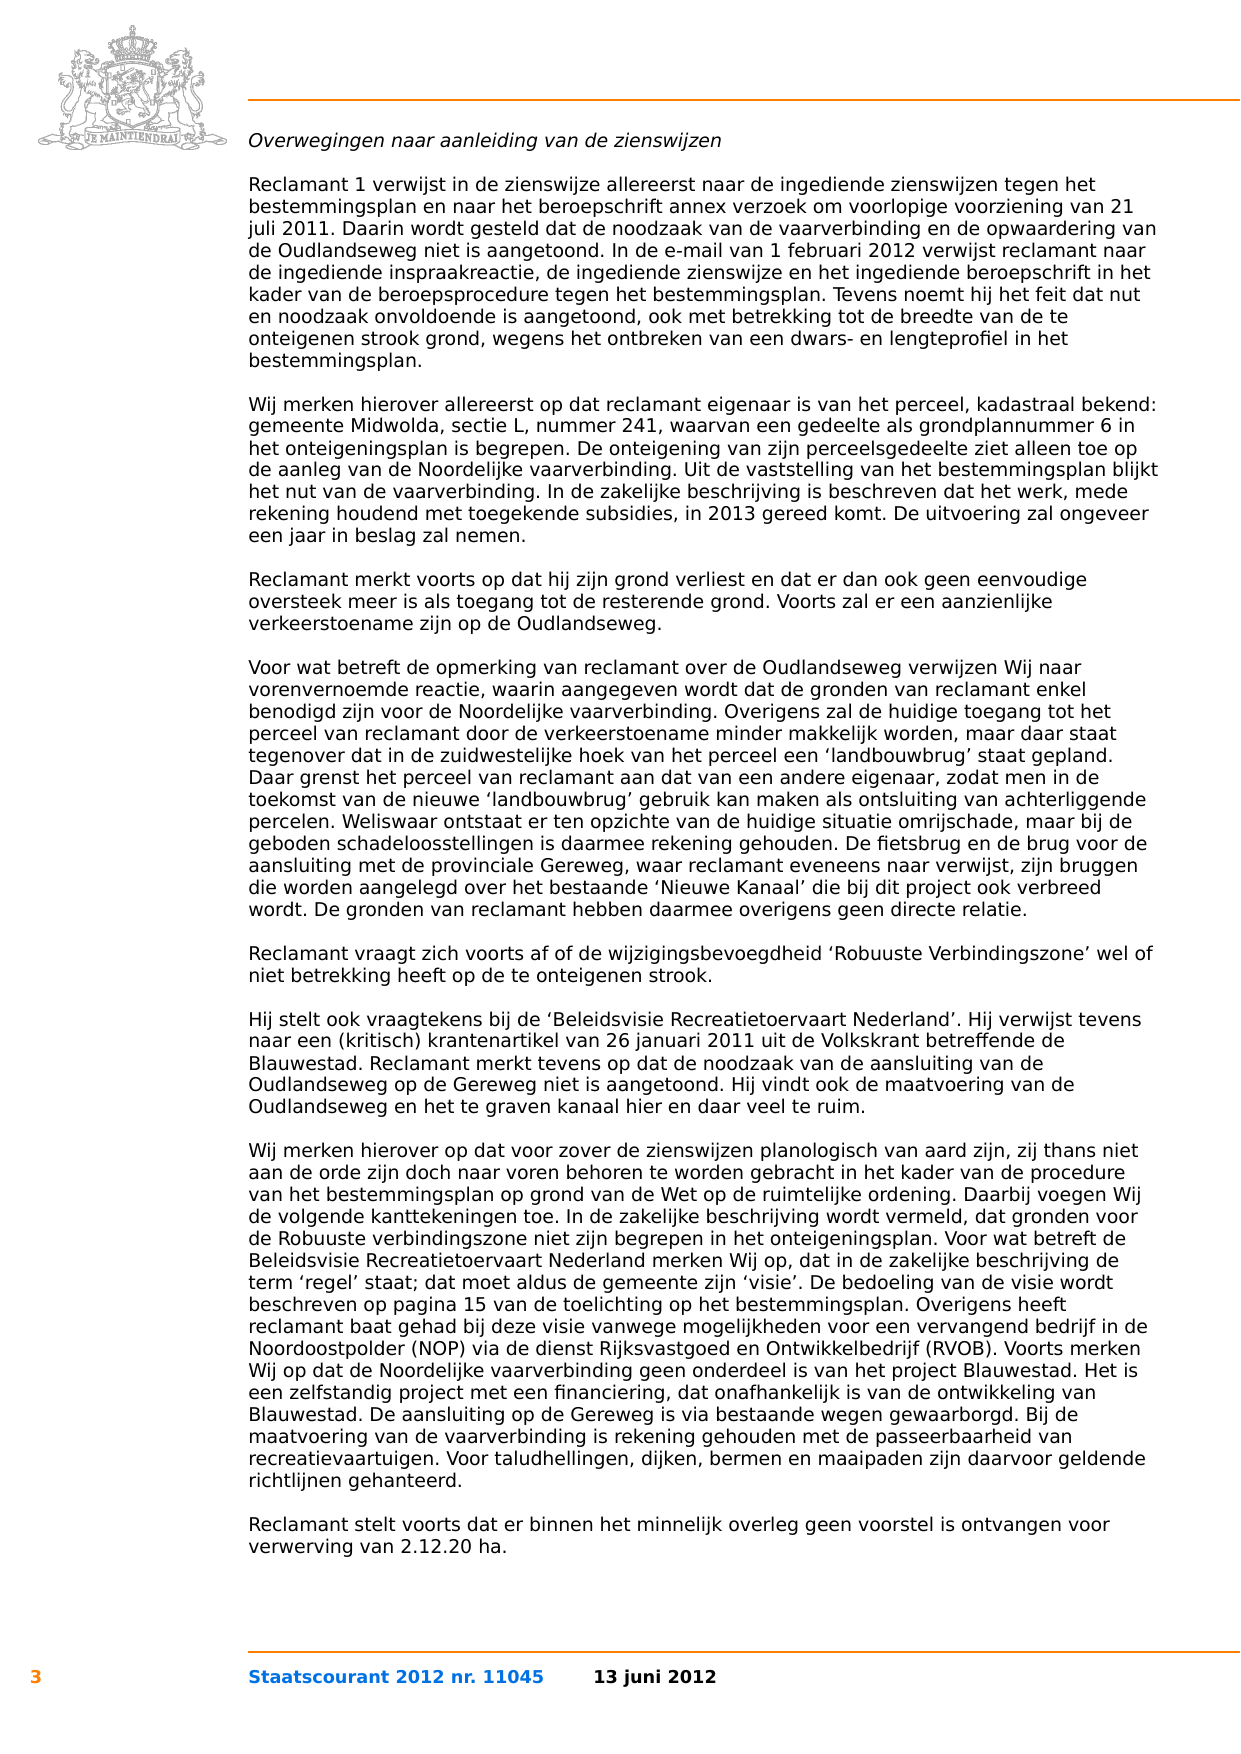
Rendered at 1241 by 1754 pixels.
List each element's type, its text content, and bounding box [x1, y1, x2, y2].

picture [38, 25, 227, 150]
text Hij stelt ook vraagtekens bij de ‘Beleidsvisie Recreatietoervaart Nederland’. Hij verwijst tevens naar een (kritisch) krantenartikel van 26 januari 2011 uit de Volkskrant betreffende de Blauwestad. Reclamant merkt tevens op dat de noodzaak van de aansluiting van de Oudlandseweg op de Gereweg niet is aangetoond. Hij vindt ook de maatvoering van de Oudlandseweg en het te graven kanaal hier en daar veel te ruim. [248, 1008, 1163, 1118]
text Wij merken hierover op dat voor zover de zienswijzen planologisch van aard zijn, zij thans niet aan de orde zijn doch naar voren behoren te worden gebracht in het kader van de procedure van het bestemmingsplan op grond van de Wet op de ruimtelijke ordening. Daarbij voegen Wij de volgende kanttekeningen toe. In de zakelijke beschrijving wordt vermeld, dat gronden voor de Robuuste verbindingszone niet zijn begrepen in het onteigeningsplan. Voor wat betreft de Beleidsvisie Recreatietoervaart Nederland merken Wij op, dat in de zakelijke beschrijving de term ‘regel’ staat; dat moet aldus de gemeente zijn ‘visie’. De bedoeling van de visie wordt beschreven op pagina 15 van de toelichting op het bestemmingsplan. Overigens heeft reclamant baat gehad bij deze visie vanwege mogelijkheden voor een vervangend bedrijf in de Noordoostpolder (NOP) via de dienst Rijksvastgoed en Ontwikkelbedrijf (RVOB). Voorts merken Wij op dat de Noordelijke vaarverbinding geen onderdeel is van het project Blauwestad. Het is een zelfstandig project met een financiering, dat onafhankelijk is van de ontwikkeling van Blauwestad. De aansluiting op de Gereweg is via bestaande wegen gewaarborgd. Bij de maatvoering van de vaarverbinding is rekening gehouden met de passeerbaarheid van recreatievaartuigen. Voor taludhellingen, dijken, bermen en maaipaden zijn daarvoor geldende richtlijnen gehanteerd. [248, 1140, 1163, 1492]
text Voor wat betreft de opmerking van reclamant over de Oudlandseweg verwijzen Wij naar vorenvernoemde reactie, waarin aangegeven wordt dat de gronden van reclamant enkel benodigd zijn voor de Noordelijke vaarverbinding. Overigens zal de huidige toegang tot het perceel van reclamant door de verkeerstoename minder makkelijk worden, maar daar staat tegenover dat in de zuidwestelijke hoek van het perceel een ‘landbouwbrug’ staat gepland. Daar grenst het perceel van reclamant aan dat van een andere eigenaar, zodat men in de toekomst van de nieuwe ‘landbouwbrug’ gebruik kan maken als ontsluiting van achterliggende percelen. Weliswaar ontstaat er ten opzichte van de huidige situatie omrijschade, maar bij de geboden schadeloosstellingen is daarmee rekening gehouden. De fietsbrug en de brug voor de aansluiting met de provinciale Gereweg, waar reclamant eveneens naar verwijst, zijn bruggen die worden aangelegd over het bestaande ‘Nieuwe Kanaal’ die bij dit project ook verbreed wordt. De gronden van reclamant hebben daarmee overigens geen directe relatie. [248, 657, 1163, 921]
text Reclamant merkt voorts op dat hij zijn grond verliest en dat er dan ook geen eenvoudige oversteek meer is als toegang tot de resterende grond. Voorts zal er een aanzienlijke verkeerstoename zijn op de Oudlandseweg. [248, 569, 1163, 635]
text Reclamant 1 verwijst in de zienswijze allereerst naar de ingediende zienswijzen tegen het bestemmingsplan en naar het beroepschrift annex verzoek om voorlopige voorziening van 21 juli 2011. Daarin wordt gesteld dat de noodzaak van de vaarverbinding en de opwaardering van de Oudlandseweg niet is aangetoond. In de e-mail van 1 februari 2012 verwijst reclamant naar de ingediende inspraakreactie, de ingediende zienswijze en het ingediende beroepschrift in het kader van de beroepsprocedure tegen het bestemmingsplan. Tevens noemt hij het feit dat nut en noodzaak onvoldoende is aangetoond, ook met betrekking tot de breedte van de te onteigenen strook grond, wegens het ontbreken van een dwars- en lengteprofiel in het bestemmingsplan. [248, 174, 1163, 372]
text Reclamant vraagt zich voorts af of de wijzigingsbevoegdheid ‘Robuuste Verbindingszone’ wel of niet betrekking heeft op de te onteigenen strook. [248, 943, 1163, 987]
text Wij merken hierover allereerst op dat reclamant eigenaar is van het perceel, kadastraal bekend: gemeente Midwolda, sectie L, nummer 241, waarvan een gedeelte als grondplannummer 6 in het onteigeningsplan is begrepen. De onteigening van zijn perceelsgedeelte ziet alleen toe op de aanleg van de Noordelijke vaarverbinding. Uit de vaststelling van het bestemmingsplan blijkt het nut van de vaarverbinding. In de zakelijke beschrijving is beschreven dat het werk, mede rekening houdend met toegekende subsidies, in 2013 gereed komt. De uitvoering zal ongeveer een jaar in beslag zal nemen. [248, 393, 1163, 547]
text Reclamant stelt voorts dat er binnen het minnelijk overleg geen voorstel is ontvangen voor verwerving van 2.12.20 ha. [248, 1514, 1163, 1558]
subtitle Overwegingen naar aanleiding van de zienswijzen [248, 130, 1163, 152]
